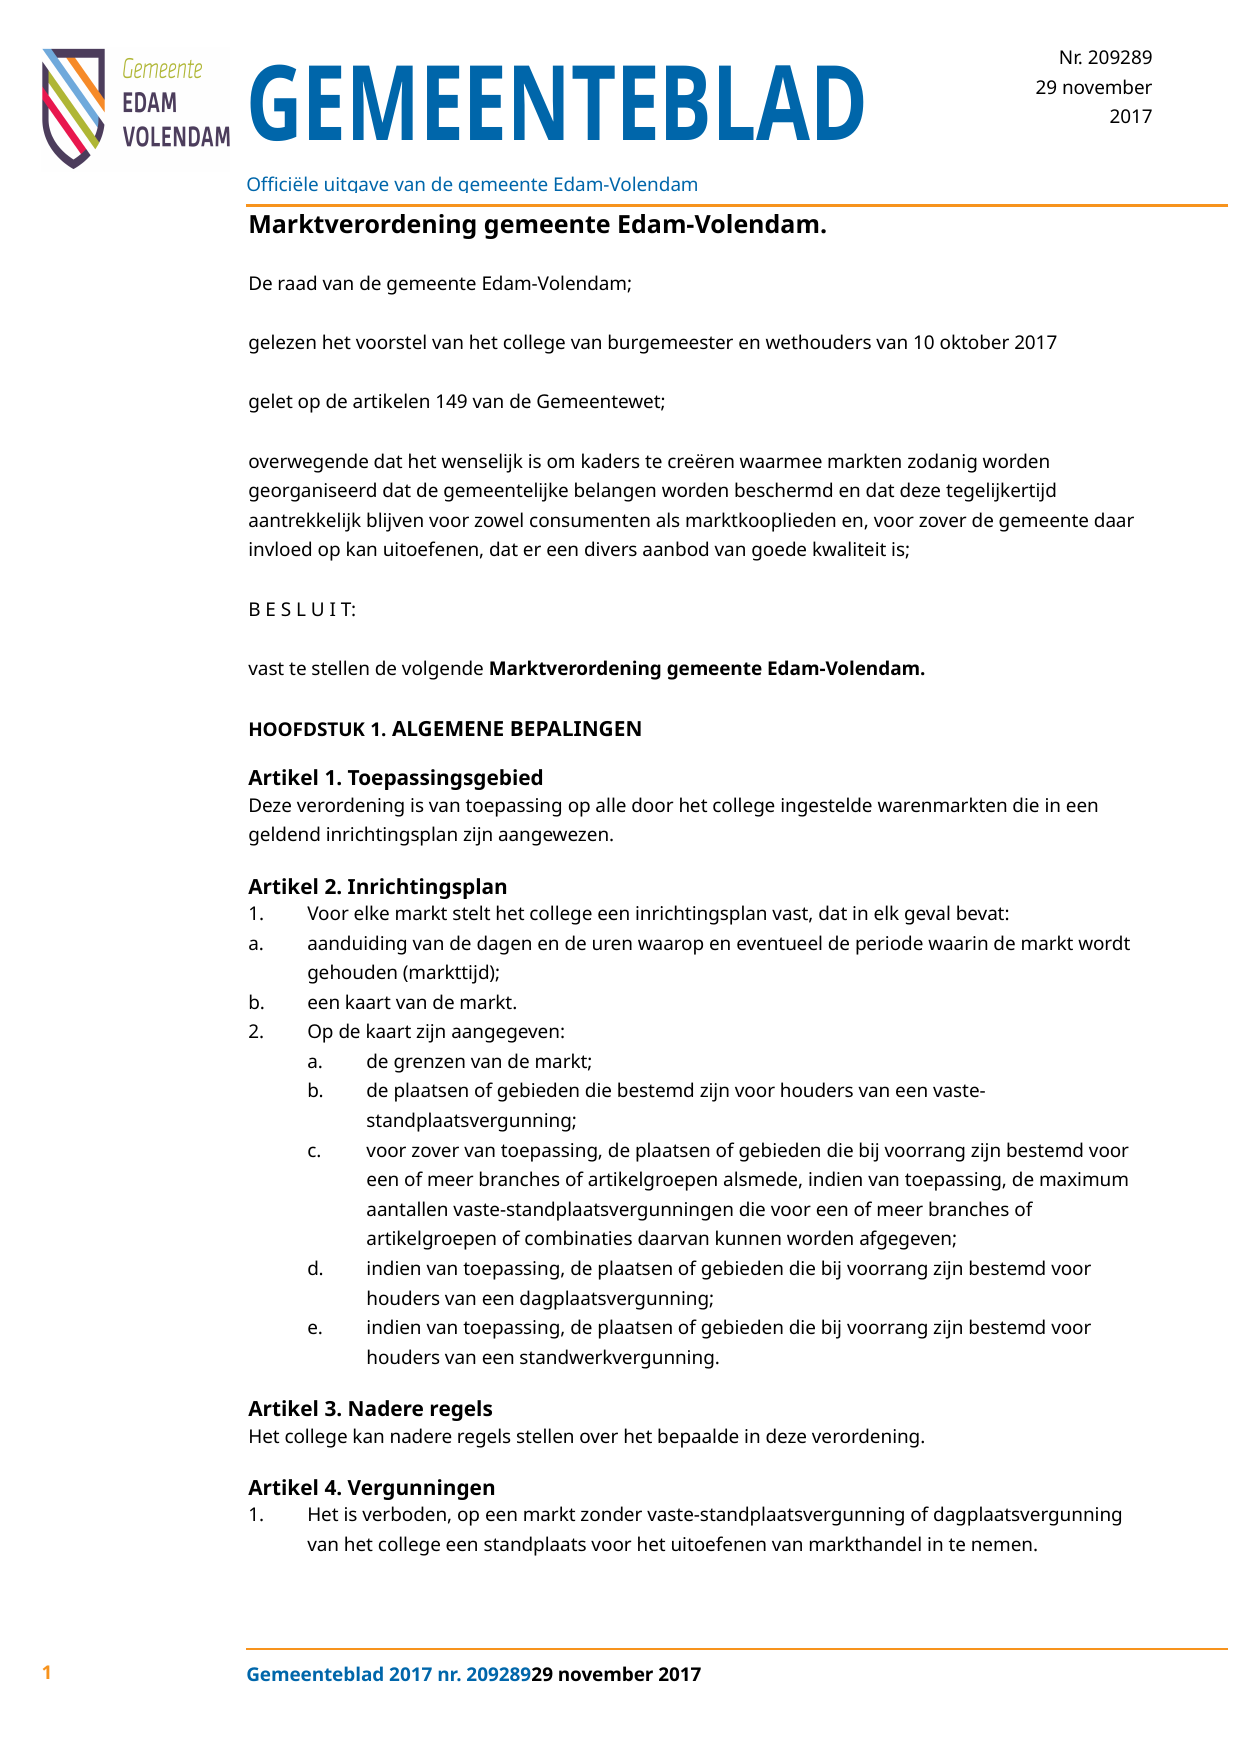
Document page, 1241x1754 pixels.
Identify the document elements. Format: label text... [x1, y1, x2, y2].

list indien van toepassing, de plaatsen of gebieden die bij voorrang zijn bestemd voor houders van een standwerkvergunning. [307, 1314, 1152, 1370]
picture [41, 47, 231, 172]
text Artikel 2. Inrichtingsplan [248, 872, 1152, 900]
list Op de kaart zijn aangegeven: [248, 1018, 1152, 1044]
text vast te stellen de volgende Marktverordening gemeente Edam-Volendam. [248, 655, 1152, 681]
list aanduiding van de dagen en de uren waarop en eventueel de periode waarin de markt wordt gehouden (markttijd); [248, 930, 1152, 985]
list de plaatsen of gebieden die bestemd zijn voor houders van een vaste-standplaatsvergunning; [307, 1078, 1152, 1133]
text Artikel 3. Nadere regels [248, 1394, 1152, 1423]
list voor zover van toepassing, de plaatsen of gebieden die bij voorrang zijn bestemd voor een of meer branches of artikelgroepen alsmede, indien van toepassing, de maximum aantallen vaste-standplaatsvergunningen die voor een of meer branches of artikelgroepen of combinaties daarvan kunnen worden afgegeven; [307, 1137, 1152, 1251]
text Artikel 1. Toepassingsgebied [248, 763, 1152, 792]
list de grenzen van de markt; [307, 1048, 1152, 1074]
text Deze verordening is van toepassing op alle door het college ingestelde warenmarkten die in een geldend inrichtingsplan zijn aangewezen. [248, 792, 1152, 847]
list een kaart van de markt. [248, 989, 1152, 1015]
text De raad van de gemeente Edam-Volendam; [248, 270, 1152, 296]
text HOOFDSTUK 1. ALGEMENE BEPALINGEN [248, 714, 1152, 742]
text Het college kan nadere regels stellen over het bepaalde in deze verordening. [248, 1423, 1152, 1448]
list Het is verboden, op een markt zonder vaste-standplaatsvergunning of dagplaatsvergunning van het college een standplaats voor het uitoefenen van markthandel in te nemen. [248, 1502, 1152, 1557]
text gelet op de artikelen 149 van de Gemeentewet; [248, 389, 1152, 414]
text Marktverordening gemeente Edam-Volendam. [248, 207, 1152, 241]
text B E S L U I T: [248, 596, 1152, 621]
text Artikel 4. Vergunningen [248, 1473, 1152, 1502]
text gelezen het voorstel van het college van burgemeester en wethouders van 10 oktober 2017 [248, 329, 1152, 355]
list indien van toepassing, de plaatsen of gebieden die bij voorrang zijn bestemd voor houders van een dagplaatsvergunning; [307, 1255, 1152, 1311]
text overwegende dat het wenselijk is om kaders te creëren waarmee markten zodanig worden georganiseerd dat de gemeentelijke belangen worden beschermd en dat deze tegelijkertijd aantrekkelijk blijven voor zowel consumenten als marktkooplieden en, voor zover de gemeente daar invloed op kan uitoefenen, dat er een divers aanbod van goede kwaliteit is; [248, 448, 1152, 562]
list Voor elke markt stelt het college een inrichtingsplan vast, dat in elk geval bevat: [248, 900, 1152, 926]
